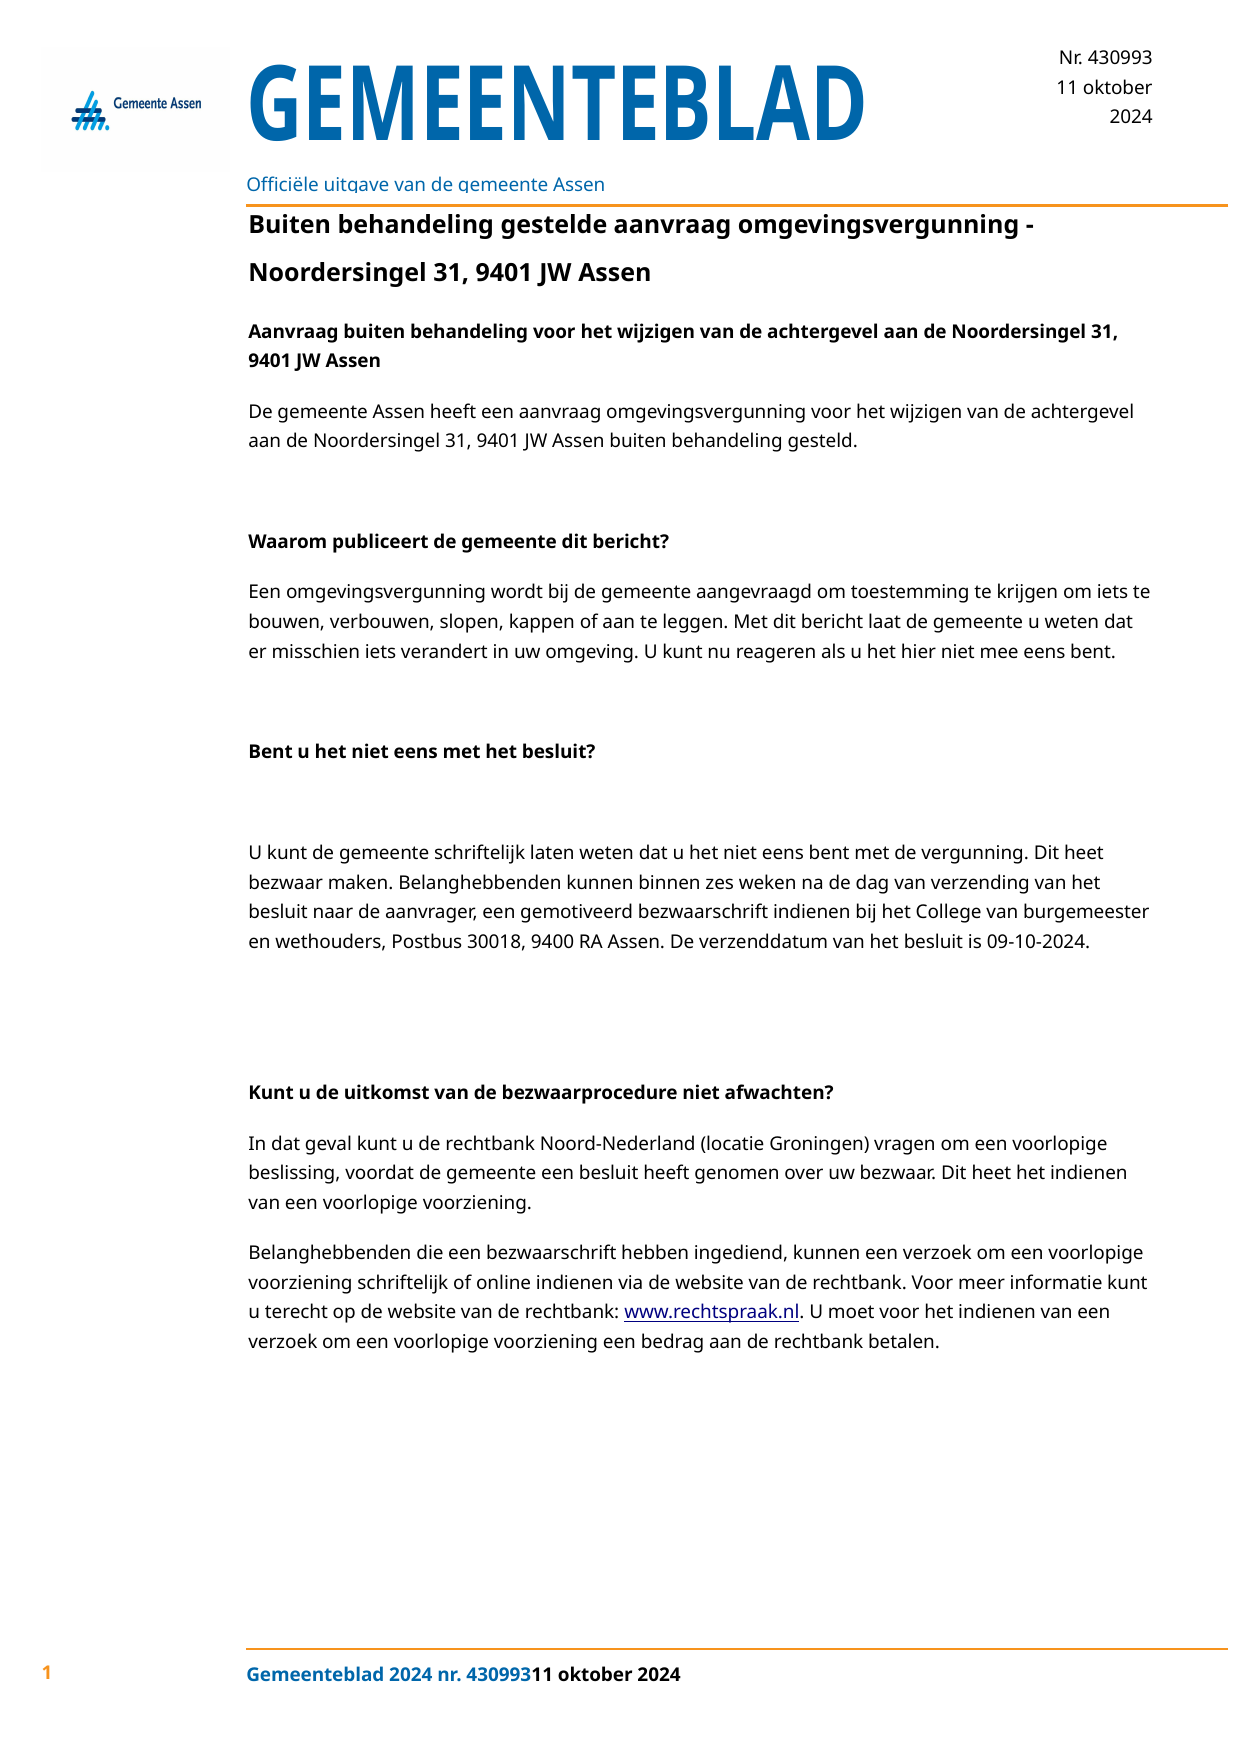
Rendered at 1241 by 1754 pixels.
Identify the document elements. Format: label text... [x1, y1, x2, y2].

text Bent u het niet eens met het besluit? [248, 739, 1152, 764]
picture [41, 47, 231, 172]
text Kunt u de uitkomst van de bezwaarprocedure niet afwachten? [248, 1079, 1152, 1105]
text Aanvraag buiten behandeling voor het wijzigen van de achtergevel aan de Noordersingel 31, 9401 JW Assen [248, 318, 1152, 373]
text Een omgevingsvergunning wordt bij de gemeente aangevraagd om toestemming te krijgen om iets te bouwen, verbouwen, slopen, kappen of aan te leggen. Met dit bericht laat de gemeente u weten dat er misschien iets verandert in uw omgeving. U kunt nu reageren als u het hier niet mee eens bent. [248, 579, 1152, 664]
text U kunt de gemeente schriftelijk laten weten dat u het niet eens bent met de vergunning. Dit heet bezwaar maken. Belanghebbenden kunnen binnen zes weken na de dag van verzending van het besluit naar de aanvrager, een gemotiveerd bezwaarschrift indienen bij het College van burgemeester en wethouders, Postbus 30018, 9400 RA Assen. De verzenddatum van het besluit is 09-10-2024. [248, 839, 1152, 954]
text In dat geval kunt u de rechtbank Noord-Nederland (locatie Groningen) vragen om een voorlopige beslissing, voordat de gemeente een besluit heeft genomen over uw bezwaar. Dit heet het indienen van een voorlopige voorziening. [248, 1130, 1152, 1215]
text De gemeente Assen heeft een aanvraag omgevingsvergunning voor het wijzigen van de achtergevel aan de Noordersingel 31, 9401 JW Assen buiten behandeling gesteld. [248, 398, 1152, 453]
text Buiten behandeling gestelde aanvraag omgevingsvergunning - Noordersingel 31, 9401 JW Assen [248, 207, 1152, 288]
text Waarom publiceert de gemeente dit bericht? [248, 528, 1152, 554]
text Belanghebbenden die een bezwaarschrift hebben ingediend, kunnen een verzoek om een voorlopige voorziening schriftelijk of online indienen via de website van de rechtbank. Voor meer informatie kunt u terecht op de website van de rechtbank: www.rechtspraak.nl. U moet voor het indienen van een verzoek om een voorlopige voorziening een bedrag aan de rechtbank betalen. [248, 1239, 1152, 1354]
